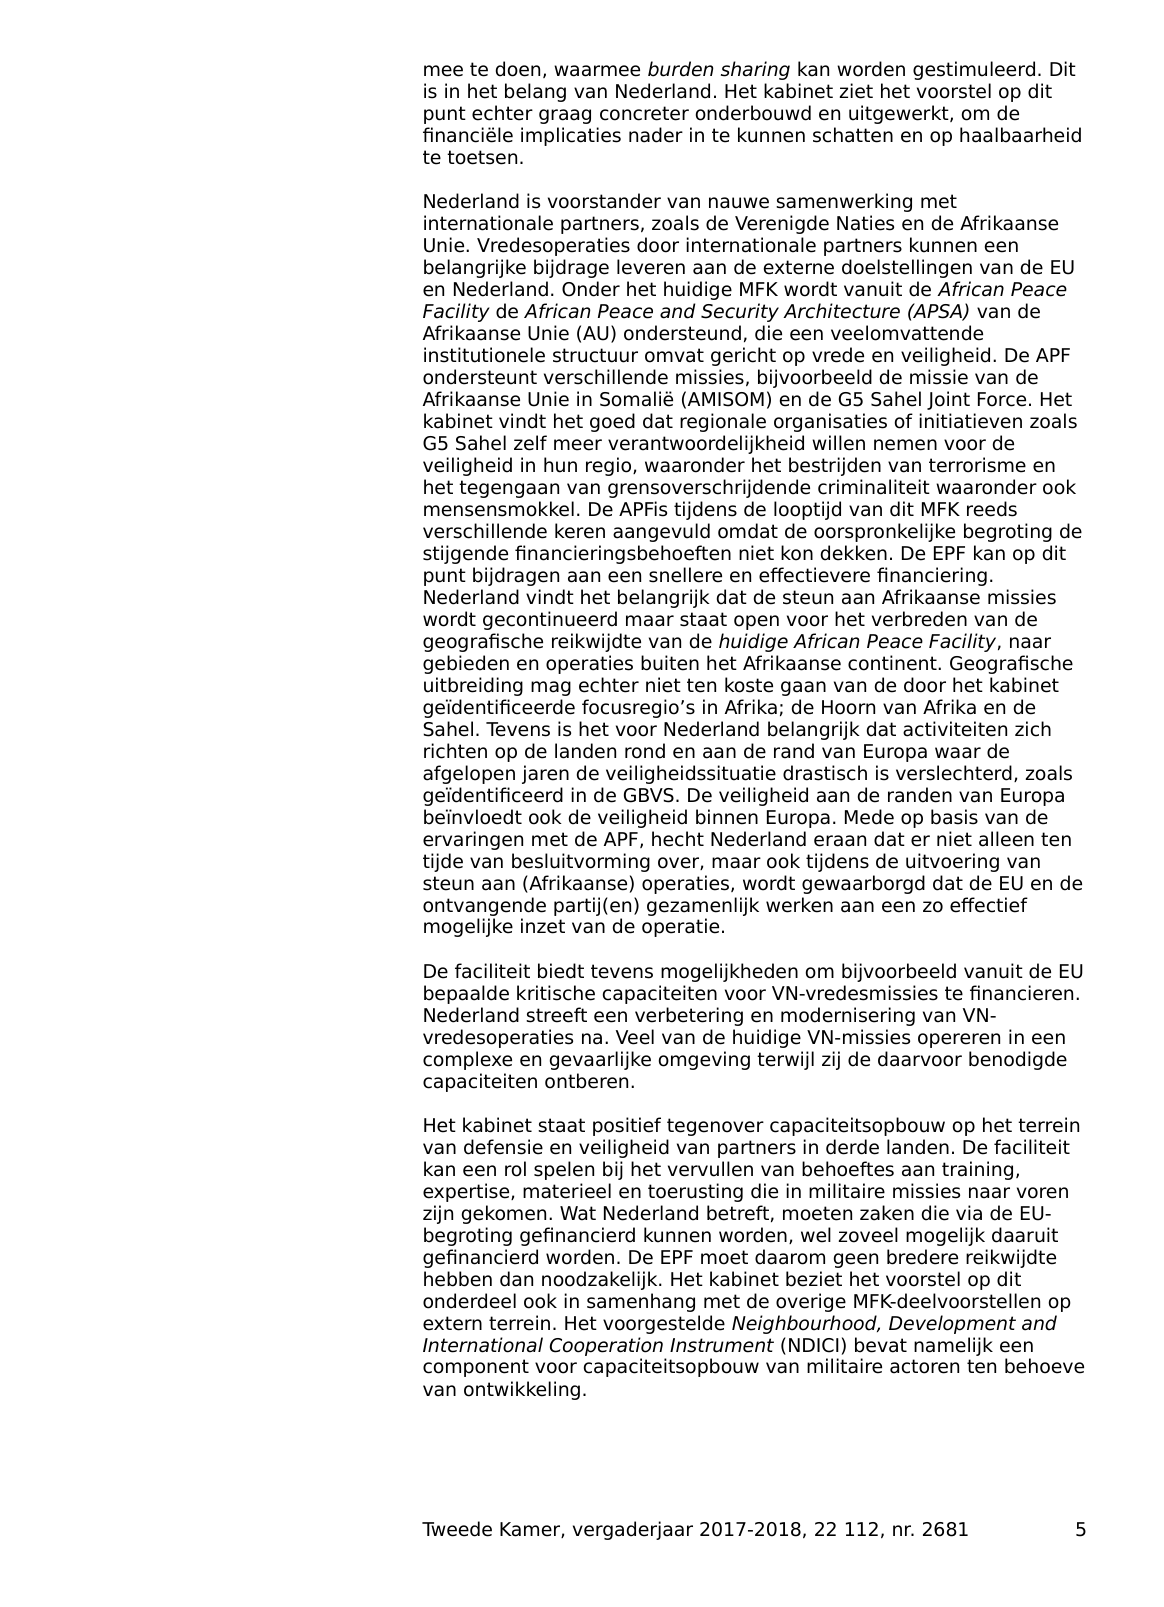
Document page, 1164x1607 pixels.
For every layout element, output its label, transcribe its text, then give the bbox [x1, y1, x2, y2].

text Nederland is voorstander van nauwe samenwerking met internationale partners, zoals de Verenigde Naties en de Afrikaanse Unie. Vredesoperaties door internationale partners kunnen een belangrijke bijdrage leveren aan de externe doelstellingen van de EU en Nederland. Onder het huidige MFK wordt vanuit de African Peace Facility de African Peace and Security Architecture (APSA) van de Afrikaanse Unie (AU) ondersteund, die een veelomvattende institutionele structuur omvat gericht op vrede en veiligheid. De APF ondersteunt verschillende missies, bijvoorbeeld de missie van de Afrikaanse Unie in Somalië (AMISOM) en de G5 Sahel Joint Force. Het kabinet vindt het goed dat regionale organisaties of initiatieven zoals G5 Sahel zelf meer verantwoordelijkheid willen nemen voor de veiligheid in hun regio, waaronder het bestrijden van terrorisme en het tegengaan van grensoverschrijdende criminaliteit waaronder ook mensensmokkel. De APFis tijdens de looptijd van dit MFK reeds verschillende keren aangevuld omdat de oorspronkelijke begroting de stijgende financieringsbehoeften niet kon dekken. De EPF kan op dit punt bijdragen aan een snellere en effectievere financiering. Nederland vindt het belangrijk dat de steun aan Afrikaanse missies wordt gecontinueerd maar staat open voor het verbreden van de geografische reikwijdte van de huidige African Peace Facility, naar gebieden en operaties buiten het Afrikaanse continent. Geografische uitbreiding mag echter niet ten koste gaan van de door het kabinet geïdentificeerde focusregio’s in Afrika; de Hoorn van Afrika en de Sahel. Tevens is het voor Nederland belangrijk dat activiteiten zich richten op de landen rond en aan de rand van Europa waar de afgelopen jaren de veiligheidssituatie drastisch is verslechterd, zoals geïdentificeerd in de GBVS. De veiligheid aan de randen van Europa beïnvloedt ook de veiligheid binnen Europa. Mede op basis van de ervaringen met de APF, hecht Nederland eraan dat er niet alleen ten tijde van besluitvorming over, maar ook tijdens de uitvoering van steun aan (Afrikaanse) operaties, wordt gewaarborgd dat de EU en de ontvangende partij(en) gezamenlijk werken aan een zo effectief mogelijke inzet van de operatie. [422, 191, 1087, 938]
text mee te doen, waarmee burden sharing kan worden gestimuleerd. Dit is in het belang van Nederland. Het kabinet ziet het voorstel op dit punt echter graag concreter onderbouwd en uitgewerkt, om de financiële implicaties nader in te kunnen schatten en op haalbaarheid te toetsen. [422, 59, 1087, 169]
text De faciliteit biedt tevens mogelijkheden om bijvoorbeeld vanuit de EU bepaalde kritische capaciteiten voor VN-vredesmissies te financieren. Nederland streeft een verbetering en modernisering van VN-vredesoperaties na. Veel van de huidige VN-missies opereren in een complexe en gevaarlijke omgeving terwijl zij de daarvoor benodigde capaciteiten ontberen. [422, 961, 1087, 1092]
text Het kabinet staat positief tegenover capaciteitsopbouw op het terrein van defensie en veiligheid van partners in derde landen. De faciliteit kan een rol spelen bij het vervullen van behoeftes aan training, expertise, materieel en toerusting die in militaire missies naar voren zijn gekomen. Wat Nederland betreft, moeten zaken die via de EU-begroting gefinancierd kunnen worden, wel zoveel mogelijk daaruit gefinancierd worden. De EPF moet daarom geen bredere reikwijdte hebben dan noodzakelijk. Het kabinet beziet het voorstel op dit onderdeel ook in samenhang met de overige MFK-deelvoorstellen op extern terrein. Het voorgestelde Neighbourhood, Development and International Cooperation Instrument (NDICI) bevat namelijk een component voor capaciteitsopbouw van militaire actoren ten behoeve van ontwikkeling. [422, 1115, 1087, 1400]
